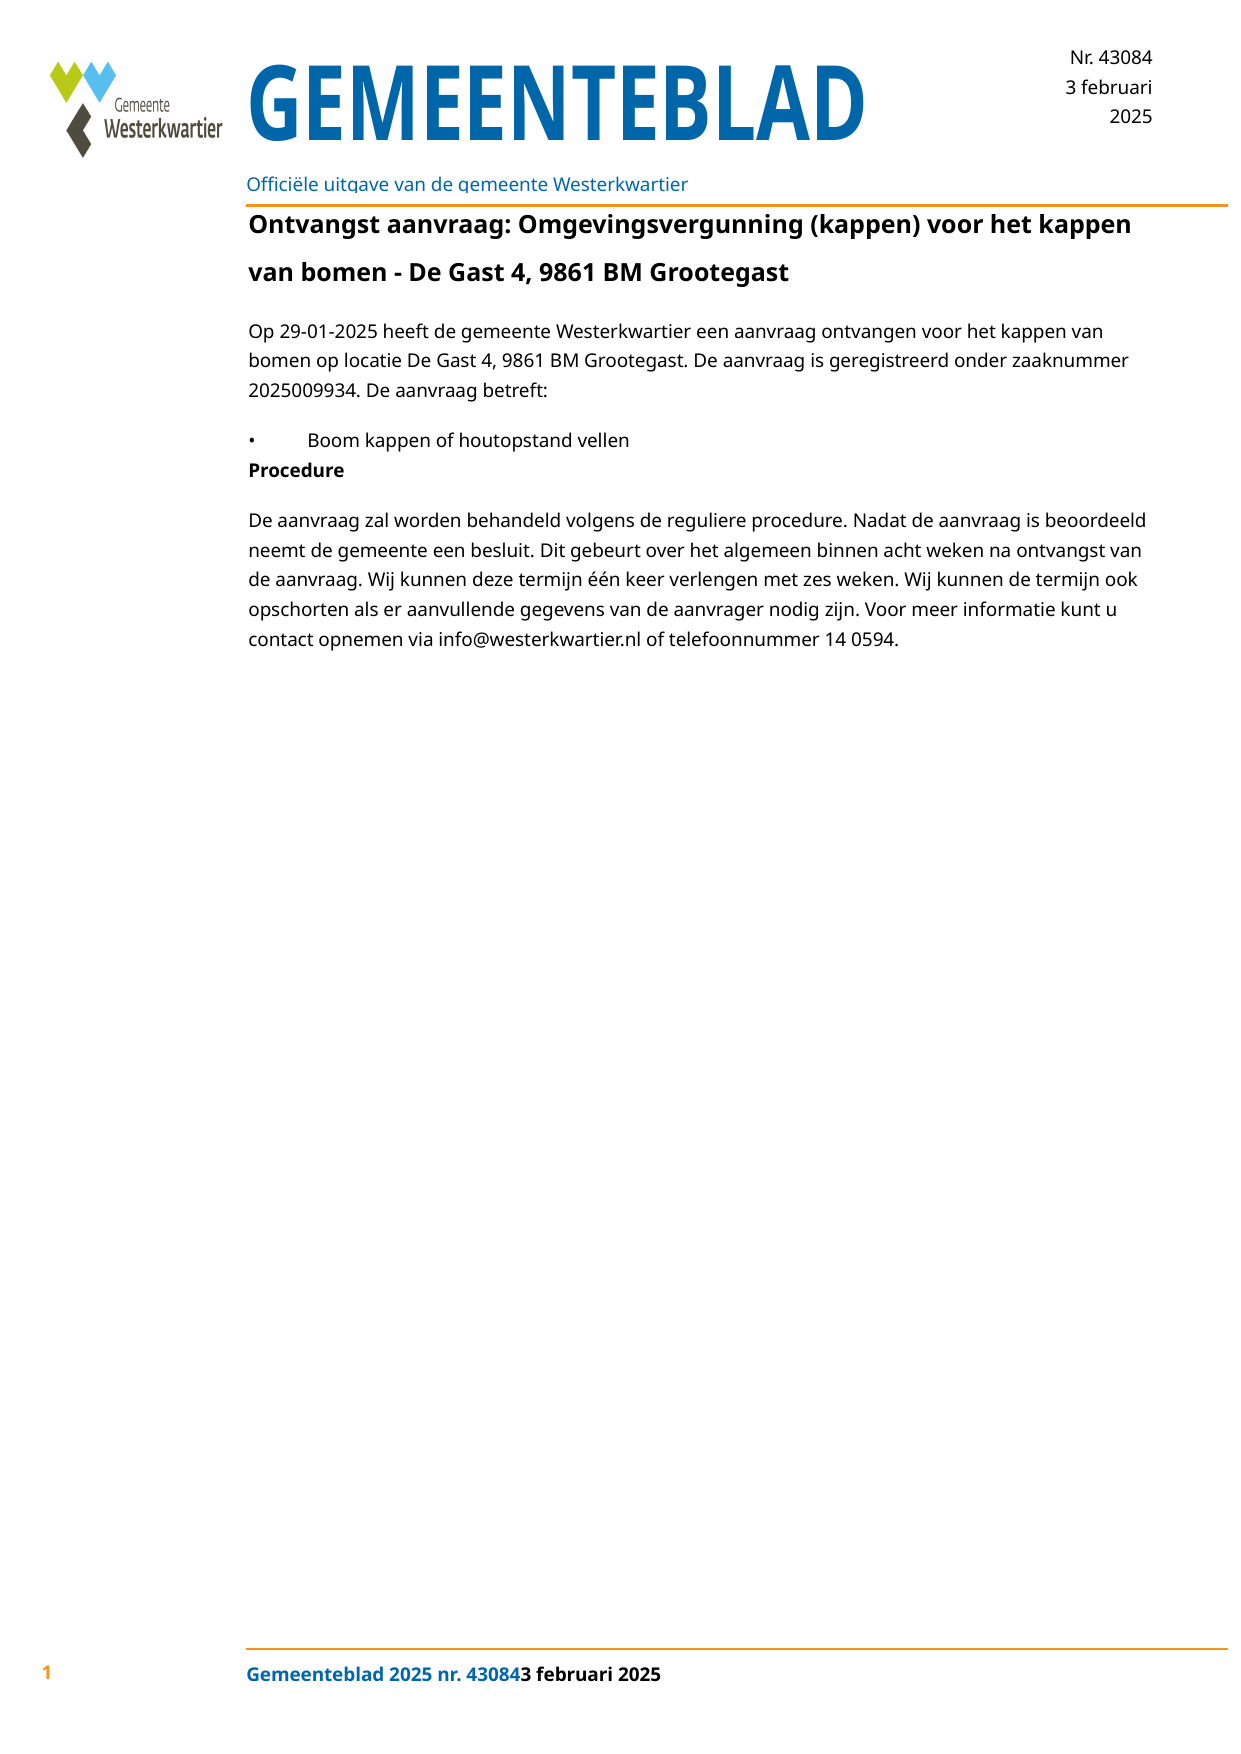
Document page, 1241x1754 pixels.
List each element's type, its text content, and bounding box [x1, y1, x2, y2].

text De aanvraag zal worden behandeld volgens de reguliere procedure. Nadat de aanvraag is beoordeeld neemt de gemeente een besluit. Dit gebeurt over het algemeen binnen acht weken na ontvangst van de aanvraag. Wij kunnen deze termijn één keer verlengen met zes weken. Wij kunnen de termijn ook opschorten als er aanvullende gegevens van de aanvrager nodig zijn. Voor meer informatie kunt u contact opnemen via info@westerkwartier.nl of telefoonnummer 14 0594. [248, 507, 1152, 652]
list Boom kappen of houtopstand vellen [248, 427, 1152, 453]
picture [41, 47, 231, 172]
text Op 29-01-2025 heeft de gemeente Westerkwartier een aanvraag ontvangen voor het kappen van bomen op locatie De Gast 4, 9861 BM Grootegast. De aanvraag is geregistreerd onder zaaknummer 2025009934. De aanvraag betreft: [248, 318, 1152, 403]
text Procedure [248, 457, 1152, 483]
text Ontvangst aanvraag: Omgevingsvergunning (kappen) voor het kappen van bomen - De Gast 4, 9861 BM Grootegast [248, 207, 1152, 288]
